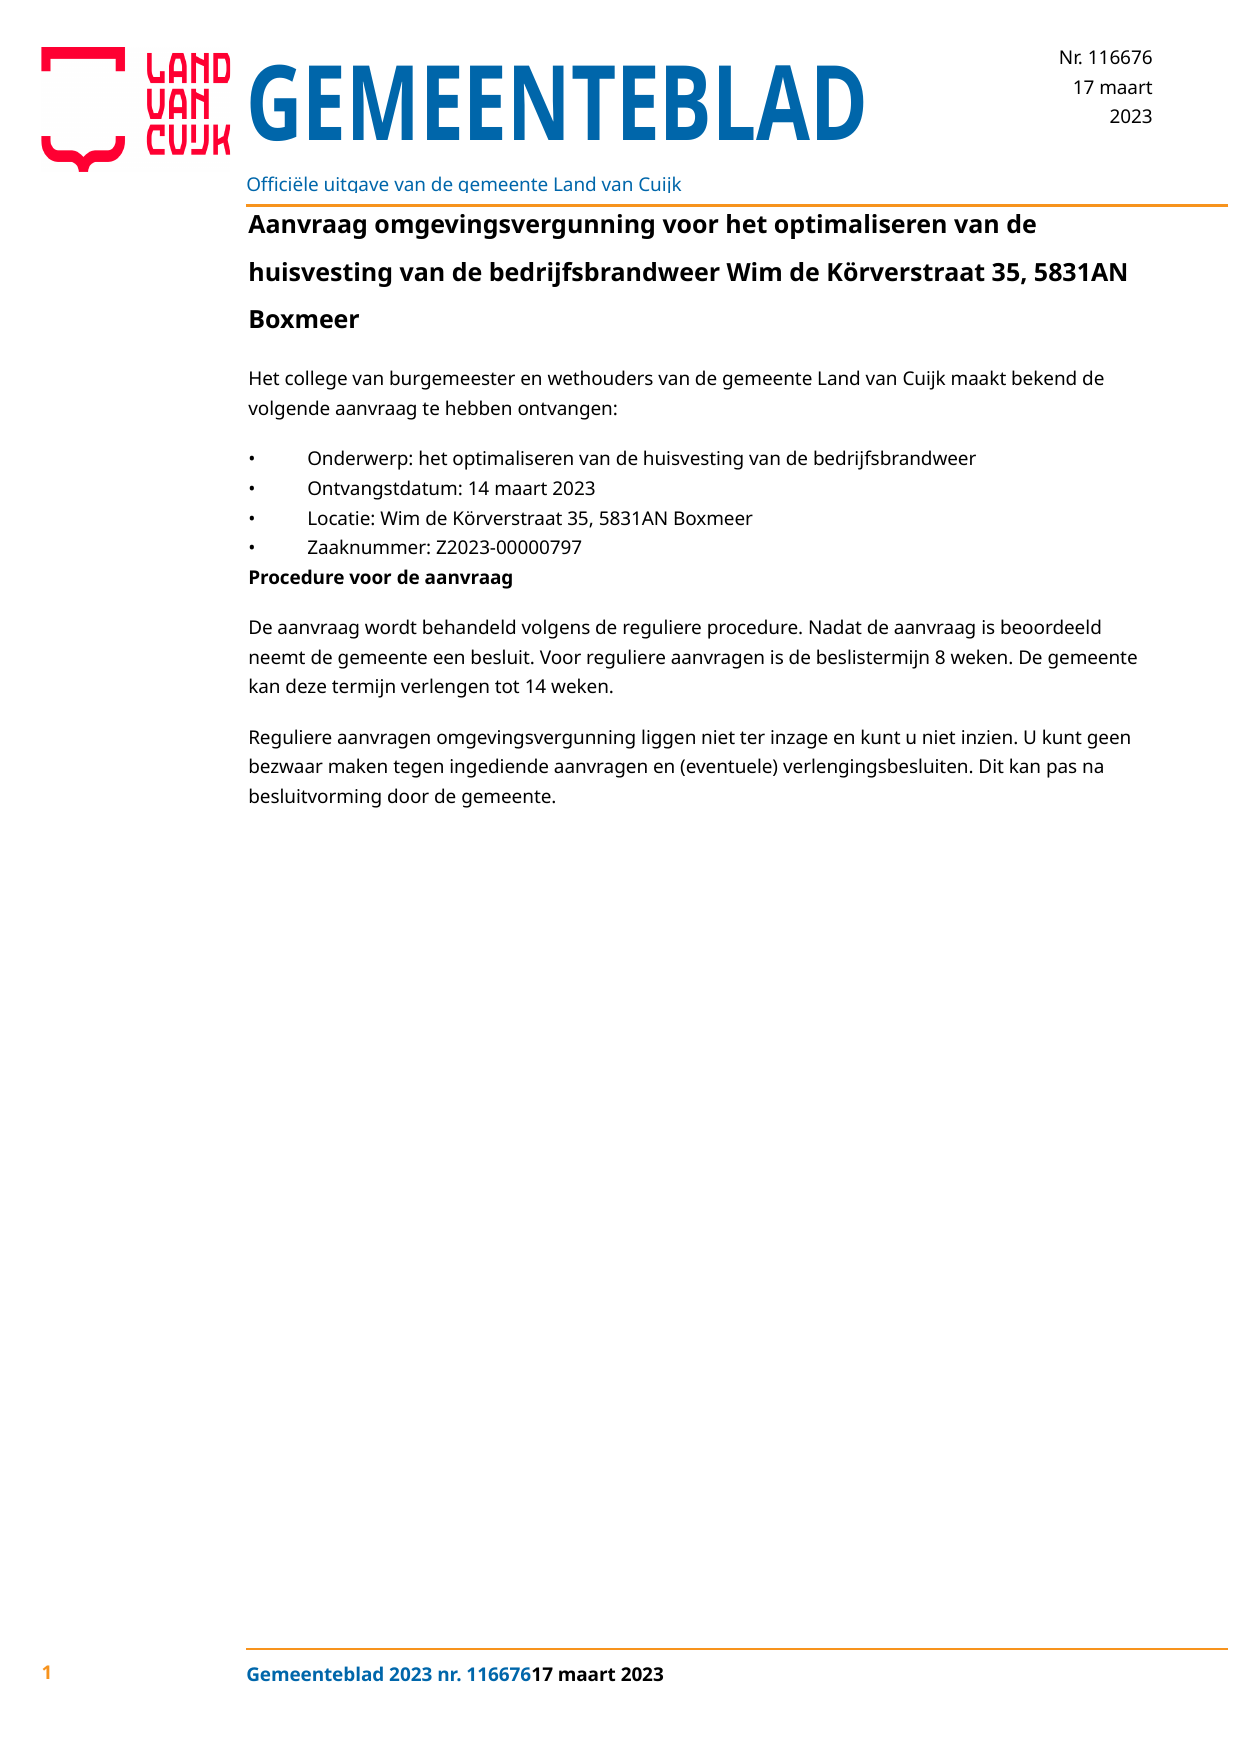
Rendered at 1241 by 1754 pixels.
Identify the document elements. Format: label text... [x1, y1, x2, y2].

list Zaaknummer: Z2023-00000797 [248, 534, 1152, 560]
text Procedure voor de aanvraag [248, 564, 1152, 589]
text Het college van burgemeester en wethouders van de gemeente Land van Cuijk maakt bekend de volgende aanvraag te hebben ontvangen: [248, 366, 1152, 421]
list Ontvangstdatum: 14 maart 2023 [248, 475, 1152, 501]
text Reguliere aanvragen omgevingsvergunning liggen niet ter inzage en kunt u niet inzien. U kunt geen bezwaar maken tegen ingediende aanvragen en (eventuele) verlengingsbesluiten. Dit kan pas na besluitvorming door de gemeente. [248, 724, 1152, 809]
text De aanvraag wordt behandeld volgens de reguliere procedure. Nadat de aanvraag is beoordeeld neemt de gemeente een besluit. Voor reguliere aanvragen is de beslistermijn 8 weken. De gemeente kan deze termijn verlengen tot 14 weken. [248, 614, 1152, 699]
picture [41, 47, 231, 172]
list Locatie: Wim de Körverstraat 35, 5831AN Boxmeer [248, 505, 1152, 530]
list Onderwerp: het optimaliseren van de huisvesting van de bedrijfsbrandweer [248, 446, 1152, 471]
text Aanvraag omgevingsvergunning voor het optimaliseren van de huisvesting van de bedrijfsbrandweer Wim de Körverstraat 35, 5831AN Boxmeer [248, 207, 1152, 336]
